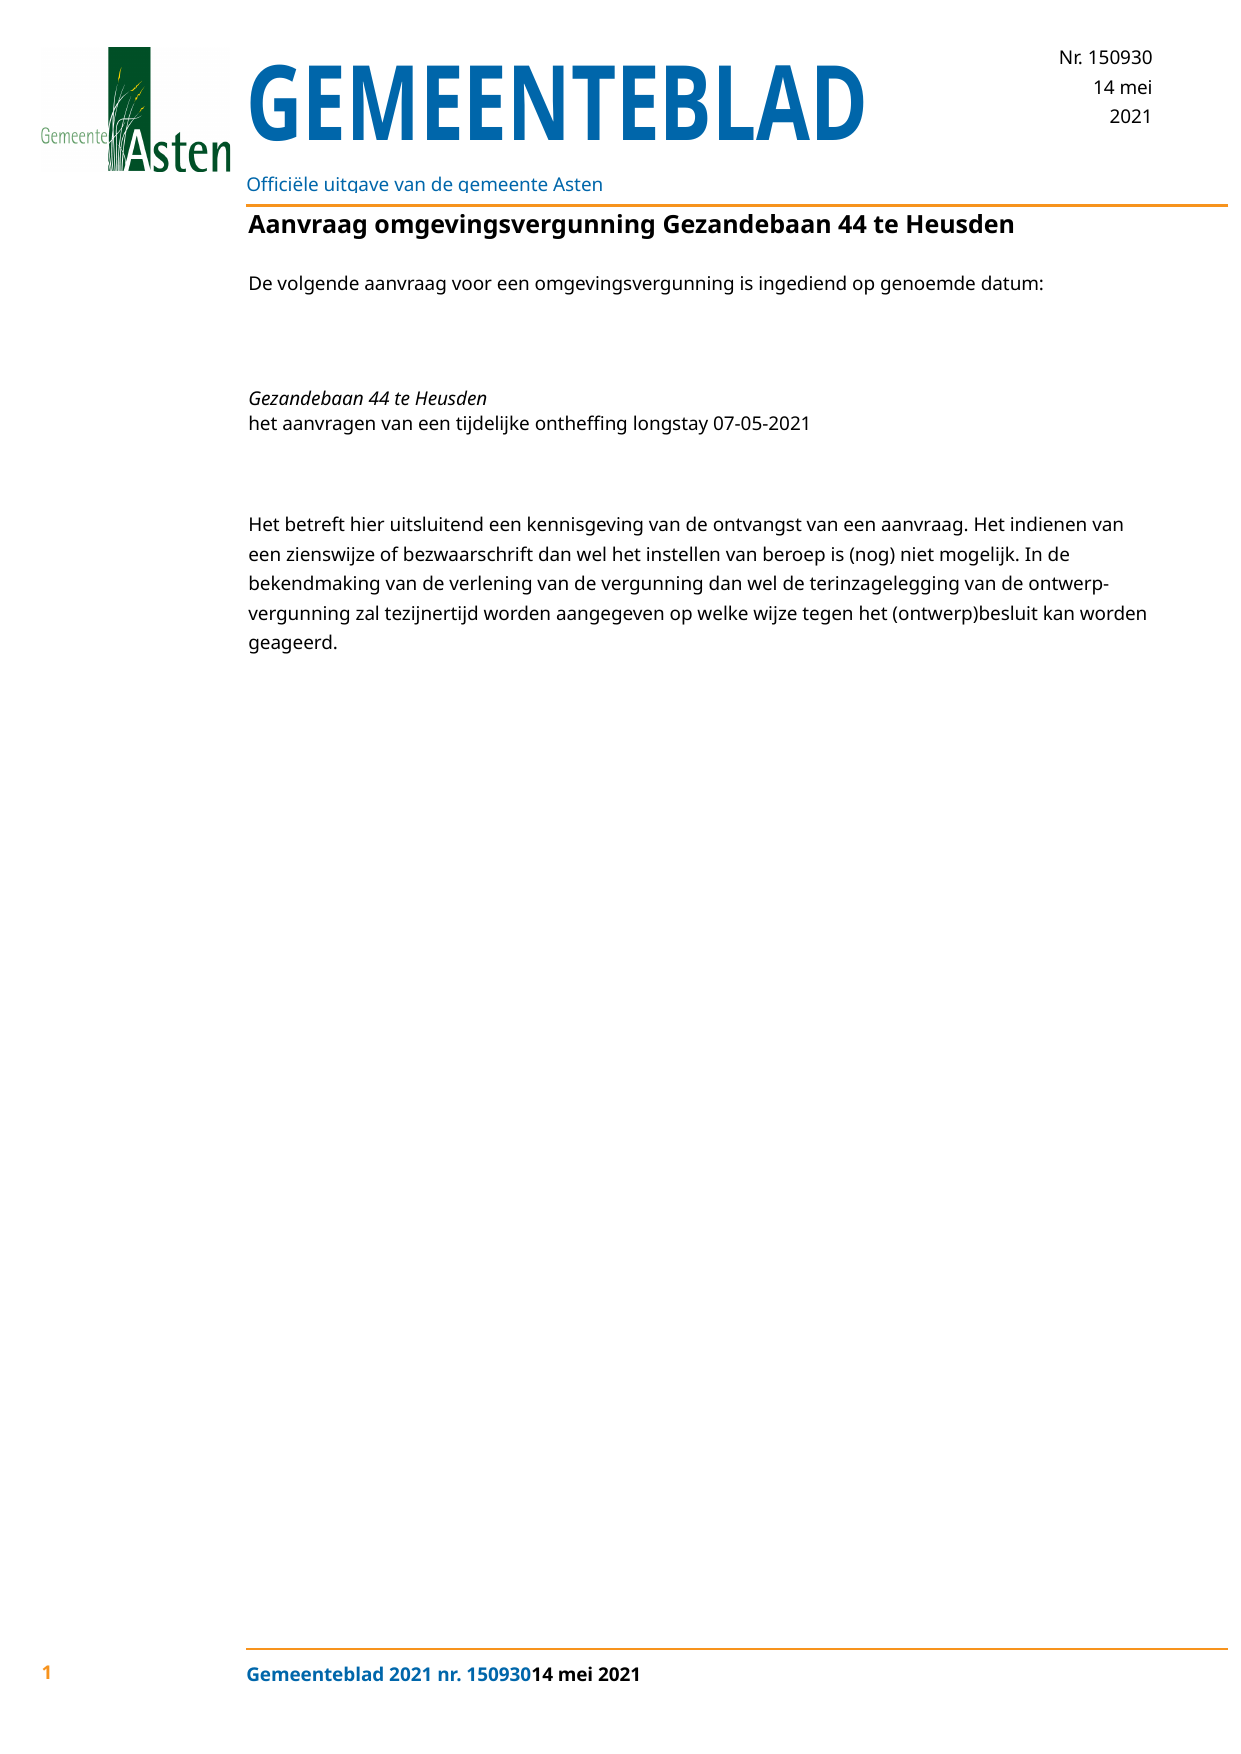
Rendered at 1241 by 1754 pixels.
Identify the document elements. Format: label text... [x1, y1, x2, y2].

text De volgende aanvraag voor een omgevingsvergunning is ingediend op genoemde datum: [248, 270, 1152, 296]
text het aanvragen van een tijdelijke ontheffing longstay 07-05-2021 [248, 410, 1152, 436]
picture [41, 47, 231, 172]
text Het betreft hier uitsluitend een kennisgeving van de ontvangst van een aanvraag. Het indienen van een zienswijze of bezwaarschrift dan wel het instellen van beroep is (nog) niet mogelijk. In de bekendmaking van de verlening van de vergunning dan wel de terinzagelegging van de ontwerp-vergunning zal tezijnertijd worden aangegeven op welke wijze tegen het (ontwerp)besluit kan worden geageerd. [248, 511, 1152, 655]
text Aanvraag omgevingsvergunning Gezandebaan 44 te Heusden [248, 207, 1152, 241]
text Gezandebaan 44 te Heusden [248, 385, 1152, 410]
